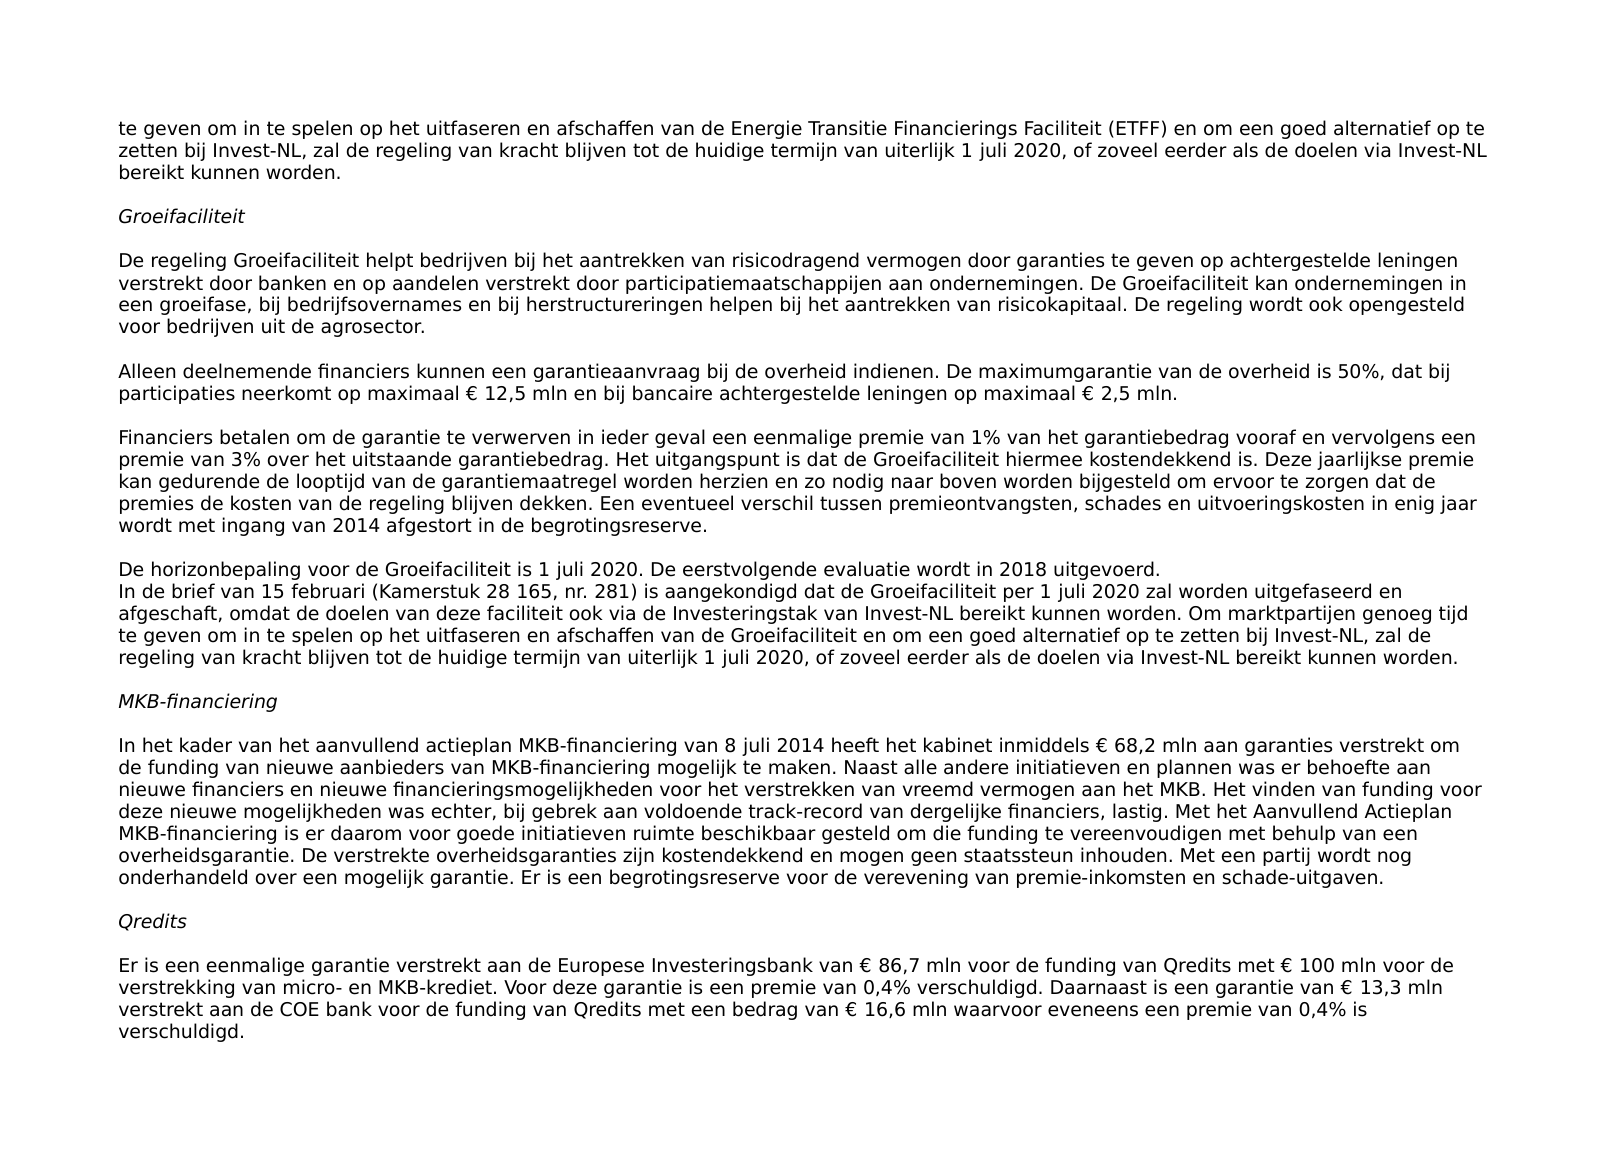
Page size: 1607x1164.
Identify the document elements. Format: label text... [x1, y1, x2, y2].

text De regeling Groeifaciliteit helpt bedrijven bij het aantrekken van risicodragend vermogen door garanties te geven op achtergestelde leningen verstrekt door banken en op aandelen verstrekt door participatiemaatschappijen aan ondernemingen. De Groeifaciliteit kan ondernemingen in een groeifase, bij bedrijfsovernames en bij herstructureringen helpen bij het aantrekken van risicokapitaal. De regeling wordt ook opengesteld voor bedrijven uit de agrosector. [118, 250, 1488, 338]
subtitle MKB-financiering [118, 691, 1488, 713]
text Er is een eenmalige garantie verstrekt aan de Europese Investeringsbank van € 86,7 mln voor de funding van Qredits met € 100 mln voor de verstrekking van micro- en MKB-krediet. Voor deze garantie is een premie van 0,4% verschuldigd. Daarnaast is een garantie van € 13,3 mln verstrekt aan de COE bank voor de funding van Qredits met een bedrag van € 16,6 mln waarvoor eveneens een premie van 0,4% is verschuldigd. [118, 955, 1488, 1043]
text te geven om in te spelen op het uitfaseren en afschaffen van de Energie Transitie Financierings Faciliteit (ETFF) en om een goed alternatief op te zetten bij Invest-NL, zal de regeling van kracht blijven tot de huidige termijn van uiterlijk 1 juli 2020, of zoveel eerder als de doelen via Invest-NL bereikt kunnen worden. [118, 118, 1488, 184]
text Financiers betalen om de garantie te verwerven in ieder geval een eenmalige premie van 1% van het garantiebedrag vooraf en vervolgens een premie van 3% over het uitstaande garantiebedrag. Het uitgangspunt is dat de Groeifaciliteit hiermee kostendekkend is. Deze jaarlijkse premie kan gedurende de looptijd van de garantiemaatregel worden herzien en zo nodig naar boven worden bijgesteld om ervoor te zorgen dat de premies de kosten van de regeling blijven dekken. Een eventueel verschil tussen premieontvangsten, schades en uitvoeringskosten in enig jaar wordt met ingang van 2014 afgestort in de begrotingsreserve. [118, 427, 1488, 537]
text In de brief van 15 februari (Kamerstuk 28 165, nr. 281) is aangekondigd dat de Groeifaciliteit per 1 juli 2020 zal worden uitgefaseerd en afgeschaft, omdat de doelen van deze faciliteit ook via de Investeringstak van Invest-NL bereikt kunnen worden. Om marktpartijen genoeg tijd te geven om in te spelen op het uitfaseren en afschaffen van de Groeifaciliteit en om een goed alternatief op te zetten bij Invest-NL, zal de regeling van kracht blijven tot de huidige termijn van uiterlijk 1 juli 2020, of zoveel eerder als de doelen via Invest-NL bereikt kunnen worden. [118, 581, 1488, 669]
text In het kader van het aanvullend actieplan MKB-financiering van 8 juli 2014 heeft het kabinet inmiddels € 68,2 mln aan garanties verstrekt om de funding van nieuwe aanbieders van MKB-financiering mogelijk te maken. Naast alle andere initiatieven en plannen was er behoefte aan nieuwe financiers en nieuwe financieringsmogelijkheden voor het verstrekken van vreemd vermogen aan het MKB. Het vinden van funding voor deze nieuwe mogelijkheden was echter, bij gebrek aan voldoende track-record van dergelijke financiers, lastig. Met het Aanvullend Actieplan MKB-financiering is er daarom voor goede initiatieven ruimte beschikbaar gesteld om die funding te vereenvoudigen met behulp van een overheidsgarantie. De verstrekte overheidsgaranties zijn kostendekkend en mogen geen staatssteun inhouden. Met een partij wordt nog onderhandeld over een mogelijk garantie. Er is een begrotingsreserve voor de verevening van premie-inkomsten en schade-uitgaven. [118, 735, 1488, 889]
text Alleen deelnemende financiers kunnen een garantieaanvraag bij de overheid indienen. De maximumgarantie van de overheid is 50%, dat bij participaties neerkomt op maximaal € 12,5 mln en bij bancaire achtergestelde leningen op maximaal € 2,5 mln. [118, 361, 1488, 404]
subtitle Qredits [118, 911, 1488, 933]
text De horizonbepaling voor de Groeifaciliteit is 1 juli 2020. De eerstvolgende evaluatie wordt in 2018 uitgevoerd. [118, 559, 1488, 581]
subtitle Groeifaciliteit [118, 206, 1488, 228]
